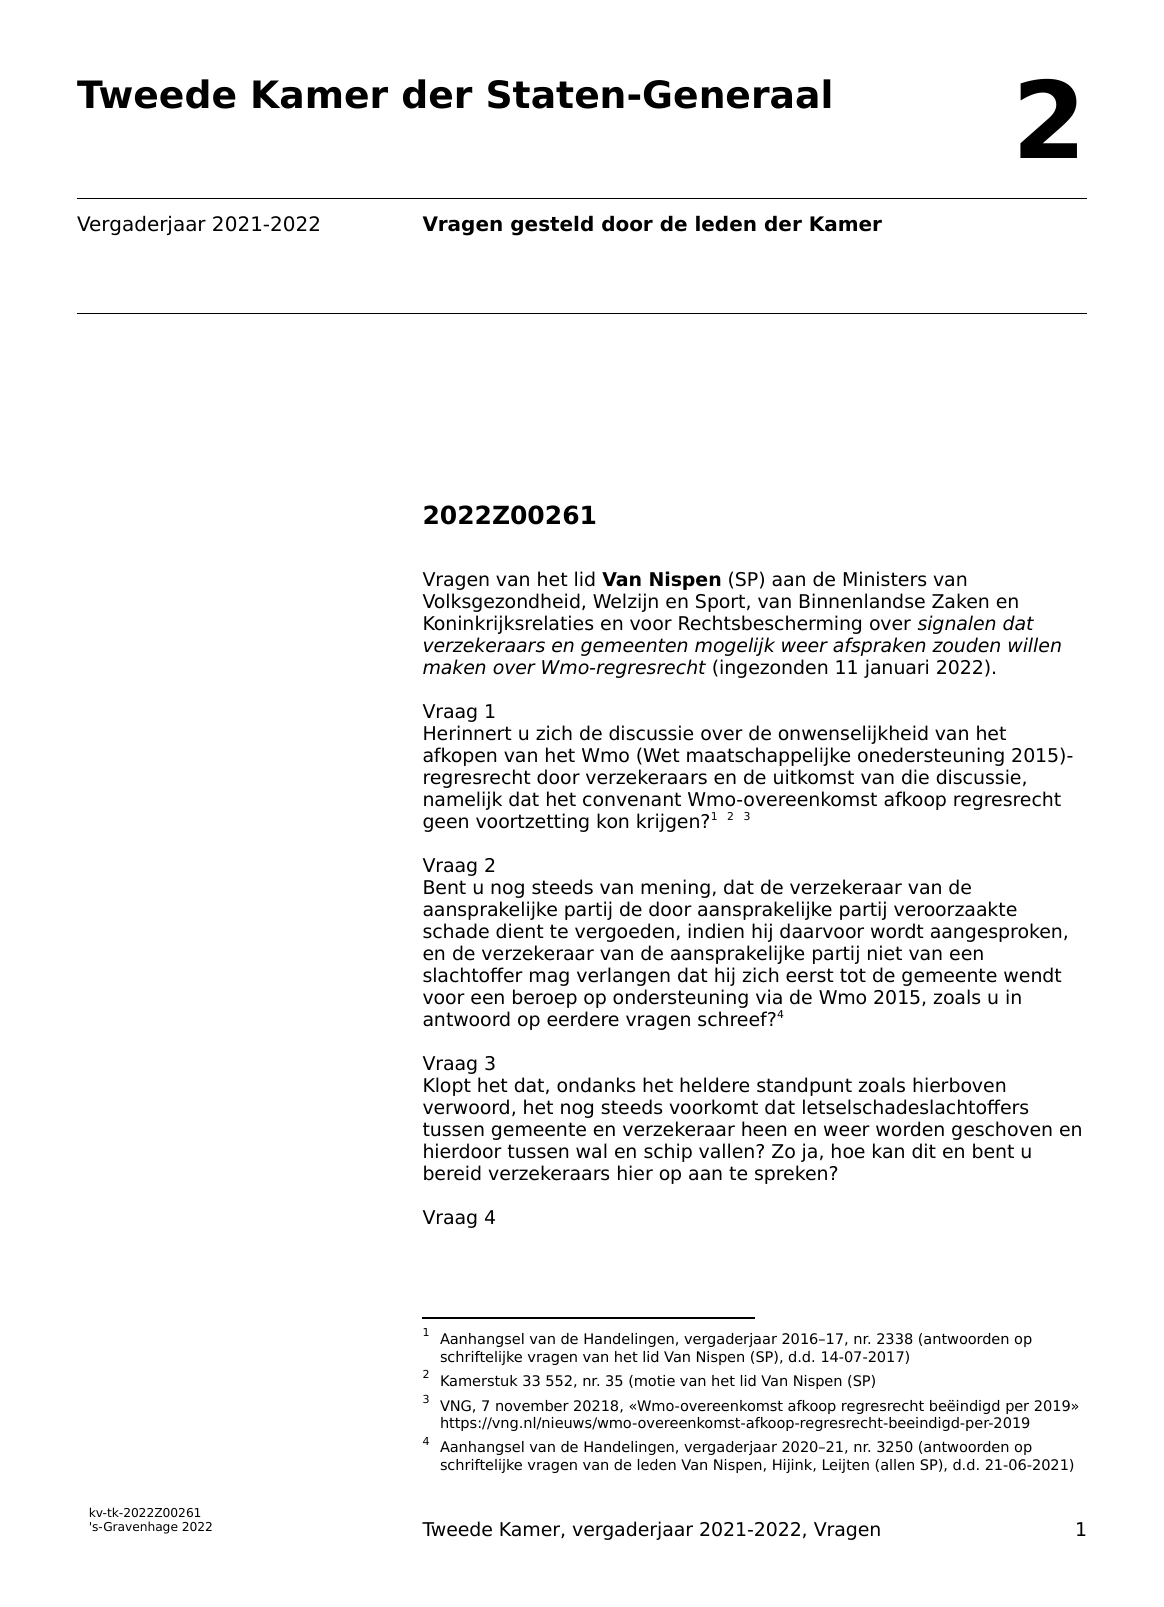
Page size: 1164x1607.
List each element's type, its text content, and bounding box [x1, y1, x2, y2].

text kv-tk-2022Z00261 [88, 1506, 323, 1520]
text Aanhangsel van de Handelingen, vergaderjaar 2020–21, nr. 3250 (antwoorden op schriftelijke vragen van de leden Van Nispen, Hijink, Leijten (allen SP), d.d. 21-06-2021) [422, 1435, 1087, 1474]
text Vraag 2 [422, 855, 1087, 877]
text Vraag 3 [422, 1053, 1087, 1075]
text Vragen van het lid Van Nispen (SP) aan de Ministers van Volksgezondheid, Welzijn en Sport, van Binnenlandse Zaken en Koninkrijksrelaties en voor Rechtsbescherming over signalen dat verzekeraars en gemeenten mogelijk weer afspraken zouden willen maken over Wmo-regresrecht (ingezonden 11 januari 2022). [422, 569, 1087, 679]
text Klopt het dat, ondanks het heldere standpunt zoals hierboven verwoord, het nog steeds voorkomt dat letselschadeslachtoffers tussen gemeente en verzekeraar heen en weer worden geschoven en hierdoor tussen wal en schip vallen? Zo ja, hoe kan dit en bent u bereid verzekeraars hier op aan te spreken? [422, 1075, 1087, 1185]
text Vraag 4 [422, 1207, 1087, 1229]
table_header Tweede Kamer der Staten-Generaal [77, 59, 886, 198]
text 2022Z00261 [422, 501, 1087, 531]
text Bent u nog steeds van mening, dat de verzekeraar van de aansprakelijke partij de door aansprakelijke partij veroorzaakte schade dient te vergoeden, indien hij daarvoor wordt aangesproken, en de verzekeraar van de aansprakelijke partij niet van een slachtoffer mag verlangen dat hij zich eerst tot de gemeente wendt voor een beroep op ondersteuning via de Wmo 2015, zoals u in antwoord op eerdere vragen schreef? [422, 877, 1087, 1031]
text Herinnert u zich de discussie over de onwenselijkheid van het afkopen van het Wmo (Wet maatschappelijke onedersteuning 2015)-regresrecht door verzekeraars en de uitkomst van die discussie, namelijk dat het convenant Wmo-overeenkomst afkoop regresrecht geen voortzetting kon krijgen? [422, 723, 1087, 833]
text 's-Gravenhage 2022 [88, 1520, 323, 1534]
text Vraag 1 [422, 701, 1087, 723]
table_cell Vergaderjaar 2021-2022 [77, 199, 422, 313]
text Aanhangsel van de Handelingen, vergaderjaar 2016–17, nr. 2338 (antwoorden op schriftelijke vragen van het lid Van Nispen (SP), d.d. 14-07-2017) [422, 1327, 1087, 1366]
table_cell Vragen gesteld door de leden der Kamer [422, 199, 1087, 313]
text VNG, 7 november 20218, «Wmo-overeenkomst afkoop regresrecht beëindigd per 2019» https://vng.nl/nieuws/wmo-overeenkomst-afkoop-regresrecht-beeindigd-per-2019 [422, 1393, 1087, 1432]
table_header 2 [886, 59, 1087, 198]
text Kamerstuk 33 552, nr. 35 (motie van het lid Van Nispen (SP) [422, 1368, 1087, 1391]
